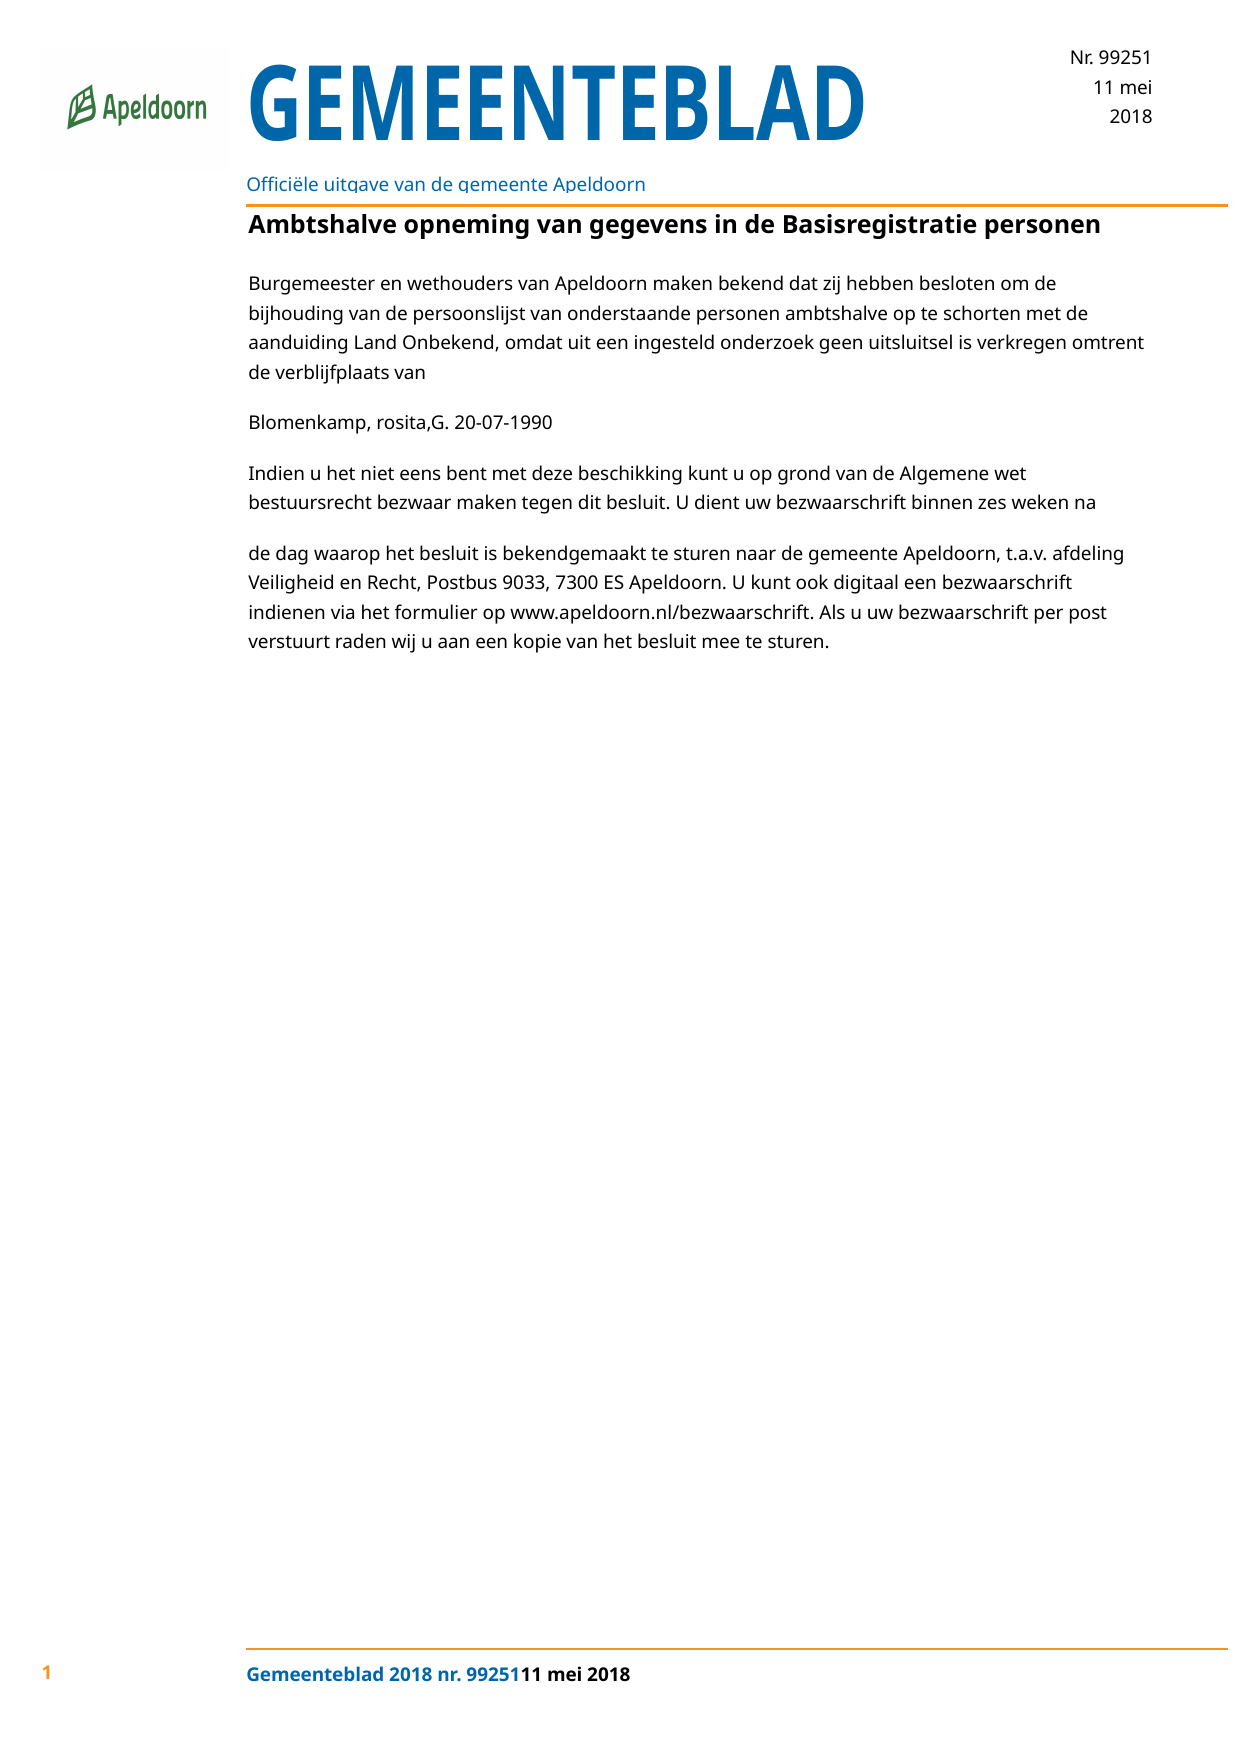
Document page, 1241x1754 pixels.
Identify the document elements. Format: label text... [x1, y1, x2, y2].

text Ambtshalve opneming van gegevens in de Basisregistratie personen [248, 207, 1152, 241]
text Blomenkamp, rosita,G. 20-07-1990 [248, 409, 1152, 435]
text de dag waarop het besluit is bekendgemaakt te sturen naar de gemeente Apeldoorn, t.a.v. afdeling Veiligheid en Recht, Postbus 9033, 7300 ES Apeldoorn. U kunt ook digitaal een bezwaarschrift indienen via het formulier op www.apeldoorn.nl/bezwaarschrift. Als u uw bezwaarschrift per post verstuurt raden wij u aan een kopie van het besluit mee te sturen. [248, 540, 1152, 654]
text Indien u het niet eens bent met deze beschikking kunt u op grond van de Algemene wet bestuursrecht bezwaar maken tegen dit besluit. U dient uw bezwaarschrift binnen zes weken na [248, 460, 1152, 515]
picture [41, 47, 231, 172]
text Burgemeester en wethouders van Apeldoorn maken bekend dat zij hebben besloten om de bijhouding van de persoonslijst van onderstaande personen ambtshalve op te schorten met de aanduiding Land Onbekend, omdat uit een ingesteld onderzoek geen uitsluitsel is verkregen omtrent de verblijfplaats van [248, 270, 1152, 385]
